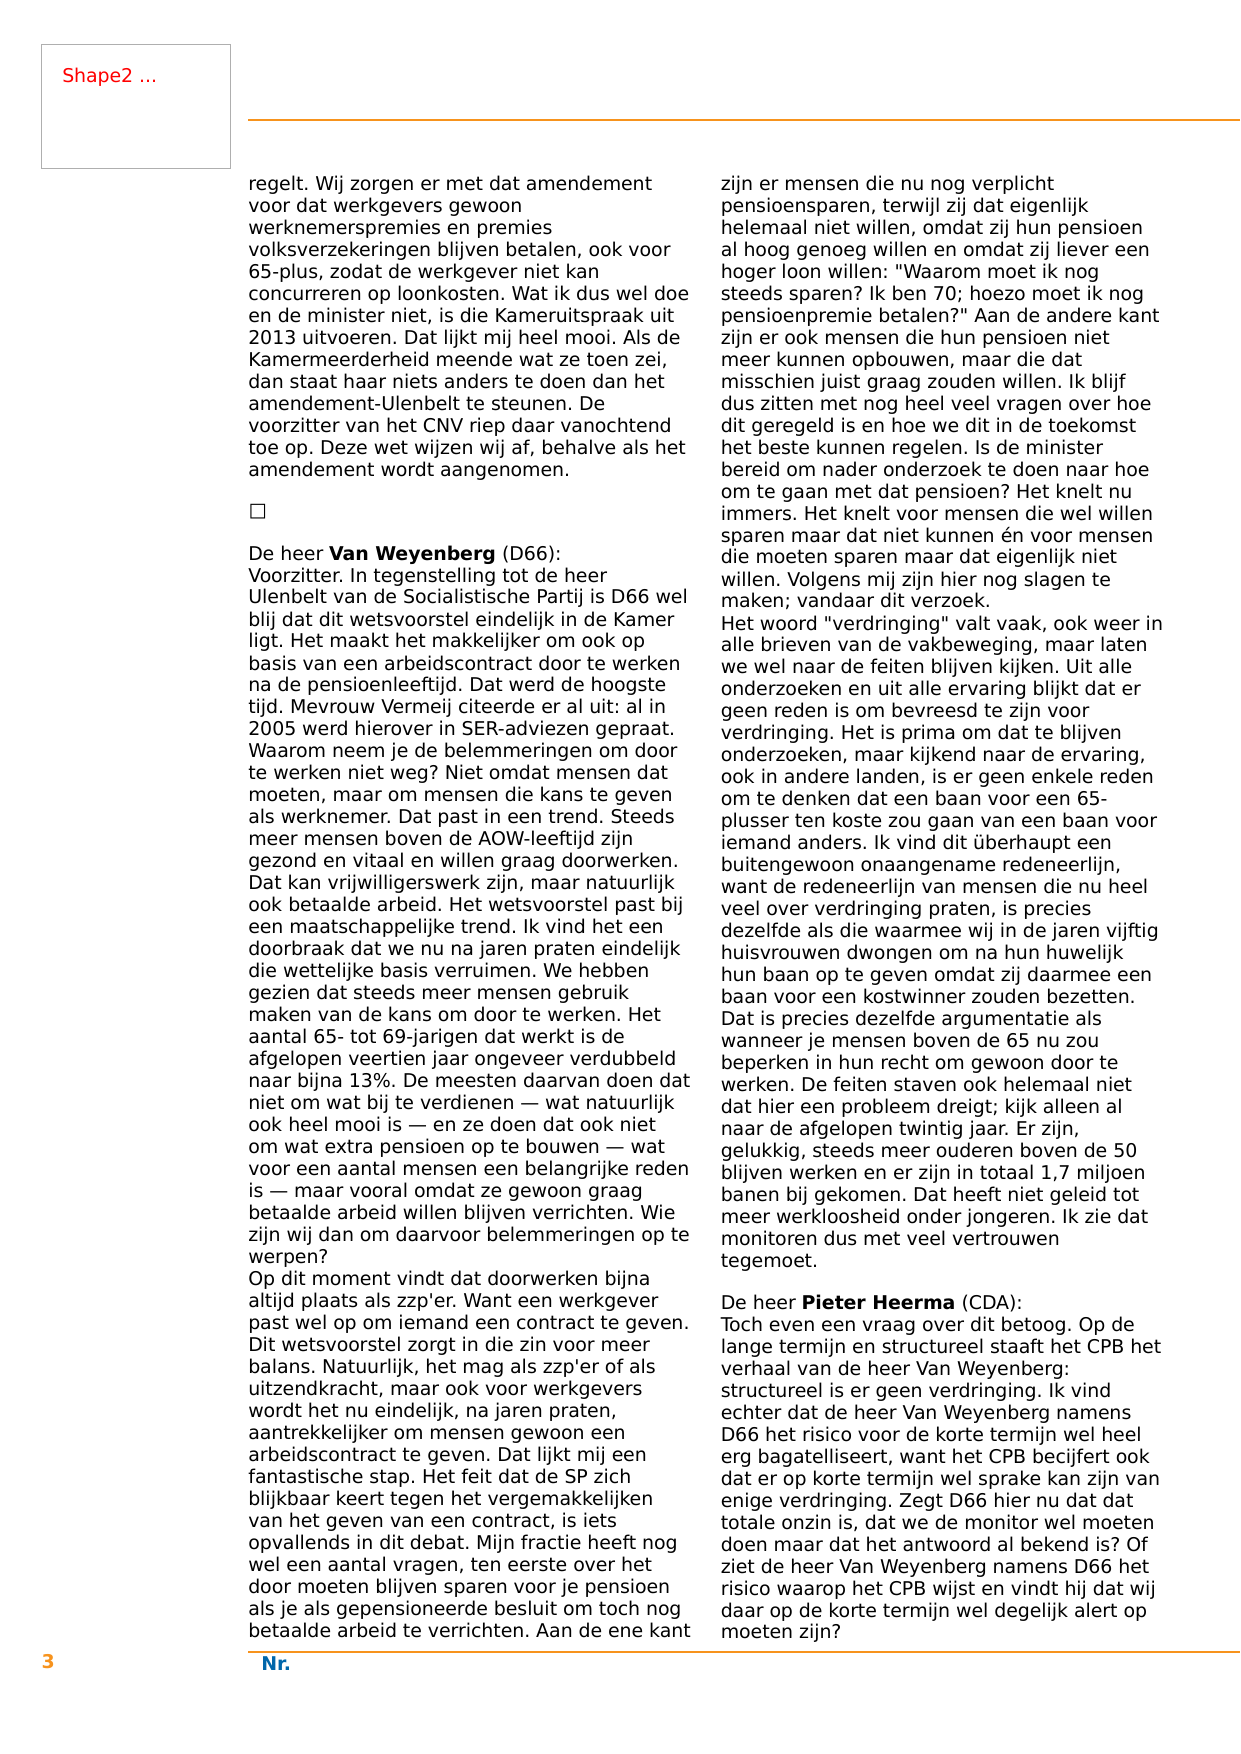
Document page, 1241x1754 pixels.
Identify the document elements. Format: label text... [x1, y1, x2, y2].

text Voorzitter. In tegenstelling tot de heer Ulenbelt van de Socialistische Partij is D66 wel blij dat dit wetsvoorstel eindelijk in de Kamer ligt. Het maakt het makkelijker om ook op basis van een arbeidscontract door te werken na de pensioenleeftijd. Dat werd de hoogste tijd. Mevrouw Vermeij citeerde er al uit: al in 2005 werd hierover in SER-adviezen gepraat. Waarom neem je de belemmeringen om door te werken niet weg? Niet omdat mensen dat moeten, maar om mensen die kans te geven als werknemer. Dat past in een trend. Steeds meer mensen boven de AOW-leeftijd zijn gezond en vitaal en willen graag doorwerken. Dat kan vrijwilligerswerk zijn, maar natuurlijk ook betaalde arbeid. Het wetsvoorstel past bij een maatschappelijke trend. Ik vind het een doorbraak dat we nu na jaren praten eindelijk die wettelijke basis verruimen. We hebben gezien dat steeds meer mensen gebruik maken van de kans om door te werken. Het aantal 65- tot 69-jarigen dat werkt is de afgelopen veertien jaar ongeveer verdubbeld naar bijna 13%. De meesten daarvan doen dat niet om wat bij te verdienen — wat natuurlijk ook heel mooi is — en ze doen dat ook niet om wat extra pensioen op te bouwen — wat voor een aantal mensen een belangrijke reden is — maar vooral omdat ze gewoon graag betaalde arbeid willen blijven verrichten. Wie zijn wij dan om daarvoor belemmeringen op te werpen? [248, 564, 691, 1268]
text Op dit moment vindt dat doorwerken bijna altijd plaats als zzp'er. Want een werkgever past wel op om iemand een contract te geven. Dit wetsvoorstel zorgt in die zin voor meer balans. Natuurlijk, het mag als zzp'er of als uitzendkracht, maar ook voor werkgevers wordt het nu eindelijk, na jaren praten, aantrekkelijker om mensen gewoon een arbeidscontract te geven. Dat lijkt mij een fantastische stap. Het feit dat de SP zich blijkbaar keert tegen het vergemakkelijken van het geven van een contract, is iets opvallends in dit debat. Mijn fractie heeft nog wel een aantal vragen, ten eerste over het door moeten blijven sparen voor je pensioen als je als gepensioneerde besluit om toch nog betaalde arbeid te verrichten. Aan de ene kant [248, 1268, 691, 1641]
text zijn er mensen die nu nog verplicht pensioensparen, terwijl zij dat eigenlijk helemaal niet willen, omdat zij hun pensioen al hoog genoeg willen en omdat zij liever een hoger loon willen: "Waarom moet ik nog steeds sparen? Ik ben 70; hoezo moet ik nog pensioenpremie betalen?" Aan de andere kant zijn er ook mensen die hun pensioen niet meer kunnen opbouwen, maar die dat misschien juist graag zouden willen. Ik blijf dus zitten met nog heel veel vragen over hoe dit geregeld is en hoe we dit in de toekomst het beste kunnen regelen. Is de minister bereid om nader onderzoek te doen naar hoe om te gaan met dat pensioen? Het knelt nu immers. Het knelt voor mensen die wel willen sparen maar dat niet kunnen én voor mensen die moeten sparen maar dat eigenlijk niet willen. Volgens mij zijn hier nog slagen te maken; vandaar dit verzoek. [721, 173, 1163, 612]
text regelt. Wij zorgen er met dat amendement voor dat werkgevers gewoon werknemerspremies en premies volksverzekeringen blijven betalen, ook voor 65-plus, zodat de werkgever niet kan concurreren op loonkosten. Wat ik dus wel doe en de minister niet, is die Kameruitspraak uit 2013 uitvoeren. Dat lijkt mij heel mooi. Als de Kamermeerderheid meende wat ze toen zei, dan staat haar niets anders te doen dan het amendement-Ulenbelt te steunen. De voorzitter van het CNV riep daar vanochtend toe op. Deze wet wijzen wij af, behalve als het amendement wordt aangenomen. [248, 173, 691, 481]
text Toch even een vraag over dit betoog. Op de lange termijn en structureel staaft het CPB het verhaal van de heer Van Weyenberg: structureel is er geen verdringing. Ik vind echter dat de heer Van Weyenberg namens D66 het risico voor de korte termijn wel heel erg bagatelliseert, want het CPB becijfert ook dat er op korte termijn wel sprake kan zijn van enige verdringing. Zegt D66 hier nu dat dat totale onzin is, dat we de monitor wel moeten doen maar dat het antwoord al bekend is? Of ziet de heer Van Weyenberg namens D66 het risico waarop het CPB wijst en vindt hij dat wij daar op de korte termijn wel degelijk alert op moeten zijn? [721, 1314, 1163, 1643]
text Het woord "verdringing" valt vaak, ook weer in alle brieven van de vakbeweging, maar laten we wel naar de feiten blijven kijken. Uit alle onderzoeken en uit alle ervaring blijkt dat er geen reden is om bevreesd te zijn voor verdringing. Het is prima om dat te blijven onderzoeken, maar kijkend naar de ervaring, ook in andere landen, is er geen enkele reden om te denken dat een baan voor een 65-plusser ten koste zou gaan van een baan voor iemand anders. Ik vind dit überhaupt een buitengewoon onaangename redeneerlijn, want de redeneerlijn van mensen die nu heel veel over verdringing praten, is precies dezelfde als die waarmee wij in de jaren vijftig huisvrouwen dwongen om na hun huwelijk hun baan op te geven omdat zij daarmee een baan voor een kostwinner zouden bezetten. Dat is precies dezelfde argumentatie als wanneer je mensen boven de 65 nu zou beperken in hun recht om gewoon door te werken. De feiten staven ook helemaal niet dat hier een probleem dreigt; kijk alleen al naar de afgelopen twintig jaar. Er zijn, gelukkig, steeds meer ouderen boven de 50 blijven werken en er zijn in totaal 1,7 miljoen banen bij gekomen. Dat heeft niet geleid tot meer werkloosheid onder jongeren. Ik zie dat monitoren dus met veel vertrouwen tegemoet. [721, 612, 1163, 1272]
text ⬜ [248, 501, 691, 522]
text De heer Van Weyenberg (D66): [248, 542, 691, 564]
text De heer Pieter Heerma (CDA): [721, 1292, 1163, 1314]
